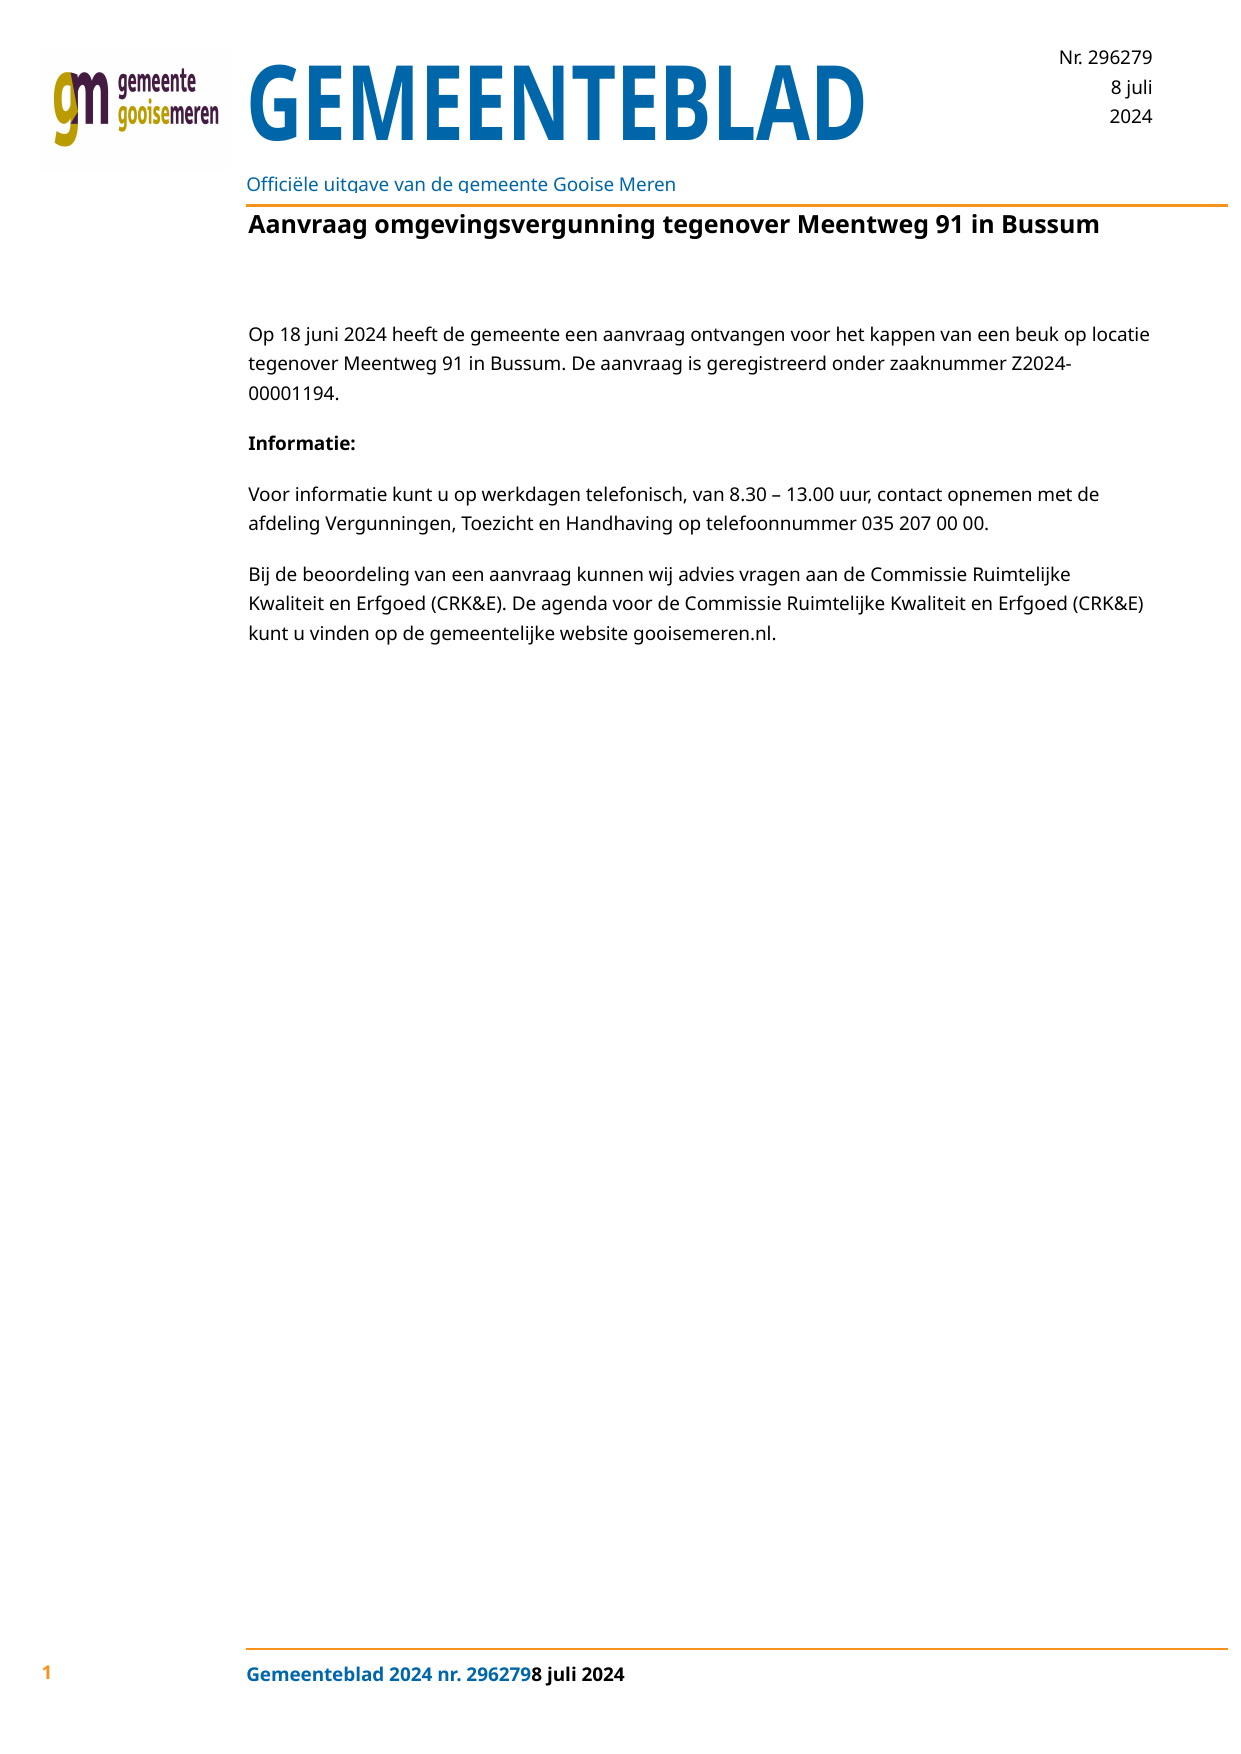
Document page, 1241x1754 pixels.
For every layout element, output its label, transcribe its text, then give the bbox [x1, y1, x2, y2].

text Bij de beoordeling van een aanvraag kunnen wij advies vragen aan de Commissie Ruimtelijke Kwaliteit en Erfgoed (CRK&E). De agenda voor de Commissie Ruimtelijke Kwaliteit en Erfgoed (CRK&E) kunt u vinden op de gemeentelijke website gooisemeren.nl. [248, 561, 1152, 646]
text Informatie: [248, 430, 1152, 456]
text Op 18 juni 2024 heeft de gemeente een aanvraag ontvangen voor het kappen van een beuk op locatie tegenover Meentweg 91 in Bussum. De aanvraag is geregistreerd onder zaaknummer Z2024-00001194. [248, 321, 1152, 406]
text Aanvraag omgevingsvergunning tegenover Meentweg 91 in Bussum [248, 207, 1152, 241]
picture [41, 47, 231, 172]
text Voor informatie kunt u op werkdagen telefonisch, van 8.30 – 13.00 uur, contact opnemen met de afdeling Vergunningen, Toezicht en Handhaving op telefoonnummer 035 207 00 00. [248, 481, 1152, 536]
